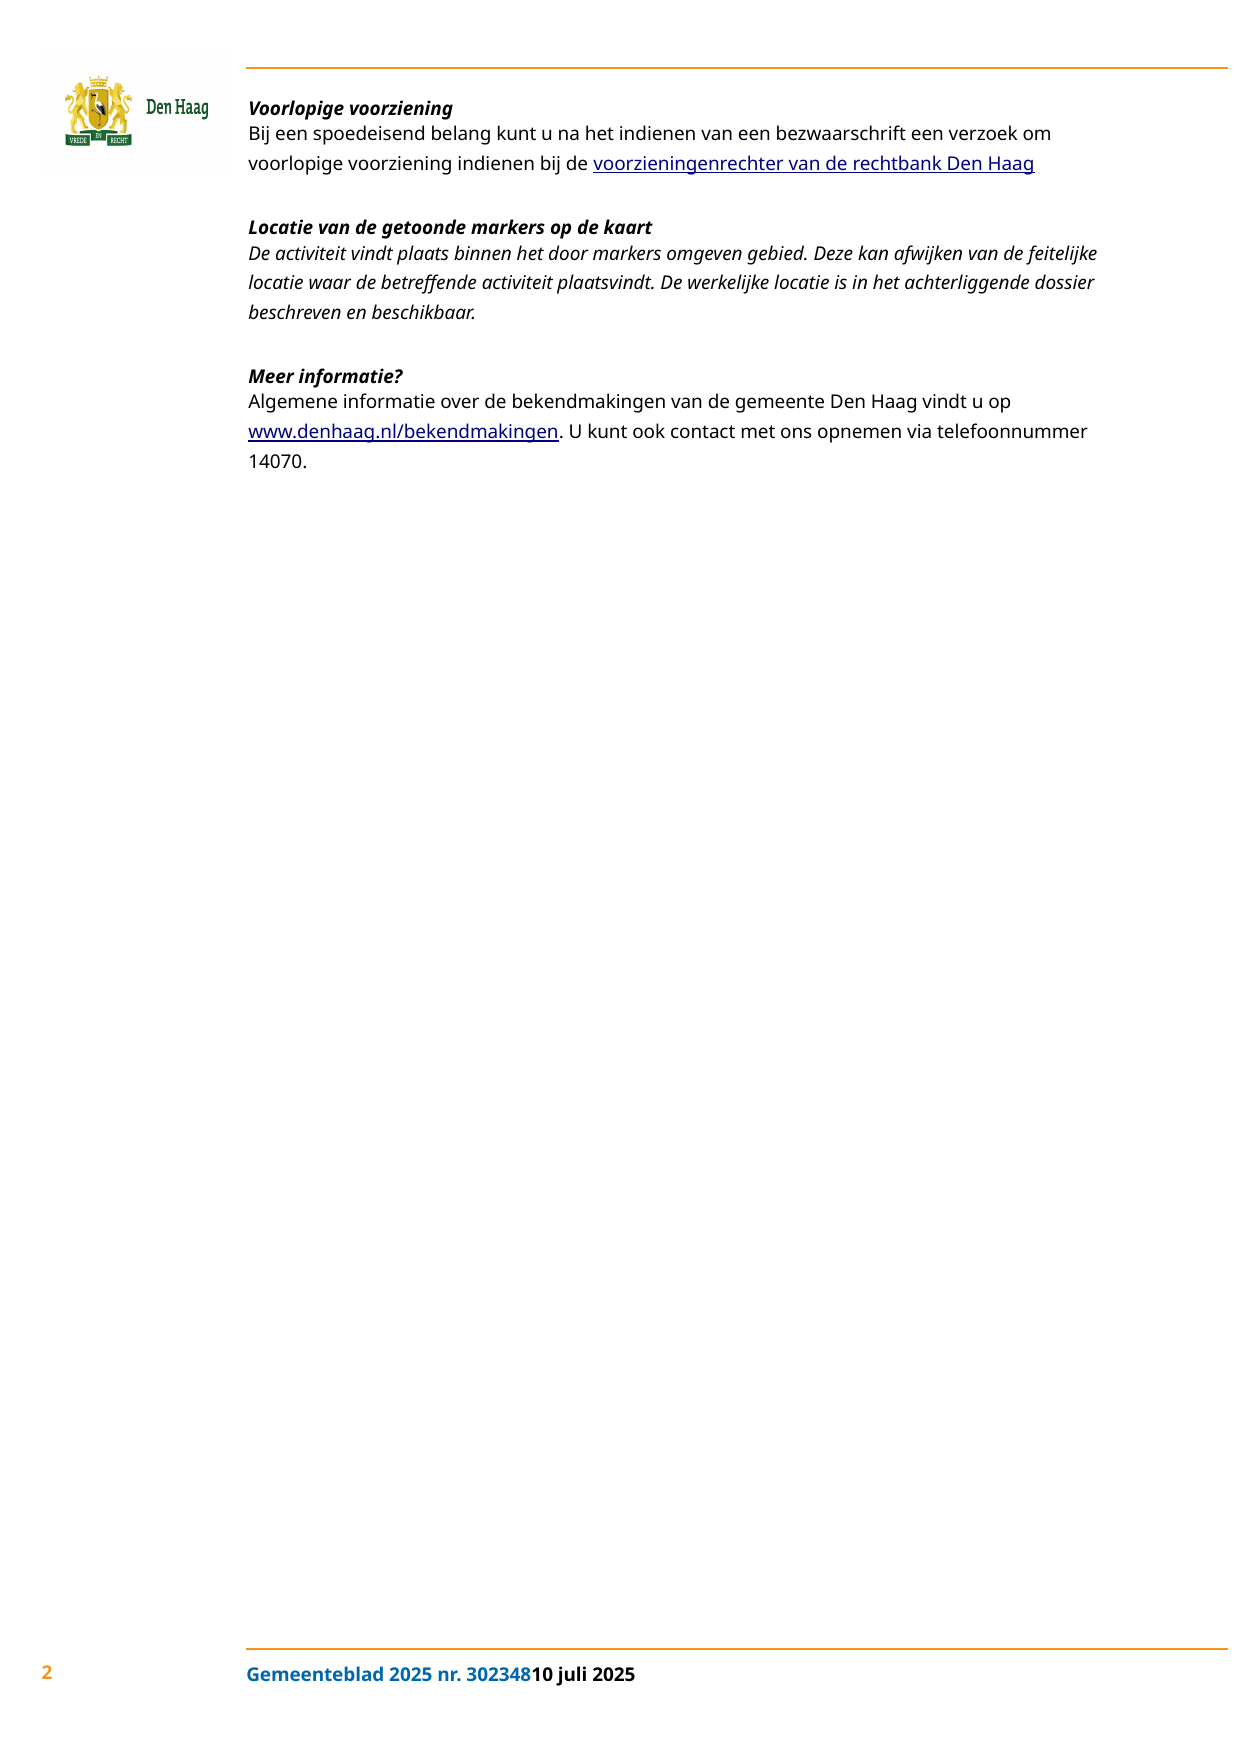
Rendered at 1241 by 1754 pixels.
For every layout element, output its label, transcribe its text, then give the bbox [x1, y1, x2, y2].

text De activiteit vindt plaats binnen het door markers omgeven gebied. Deze kan afwijken van de feitelijke locatie waar de betreffende activiteit plaatsvindt. De werkelijke locatie is in het achterliggende dossier beschreven en beschikbaar. [248, 240, 1152, 325]
picture [41, 47, 231, 172]
text Meer informatie? [248, 363, 1152, 389]
text Algemene informatie over de bekendmakingen van de gemeente Den Haag vindt u op www.denhaag.nl/bekendmakingen. U kunt ook contact met ons opnemen via telefoonnummer 14070. [248, 389, 1152, 473]
text Bij een spoedeisend belang kunt u na het indienen van een bezwaarschrift een verzoek om voorlopige voorziening indienen bij de voorzieningenrechter van de rechtbank Den Haag [248, 121, 1152, 176]
text Locatie van de getoonde markers op de kaart [248, 214, 1152, 240]
text Voorlopige voorziening [248, 95, 1152, 121]
